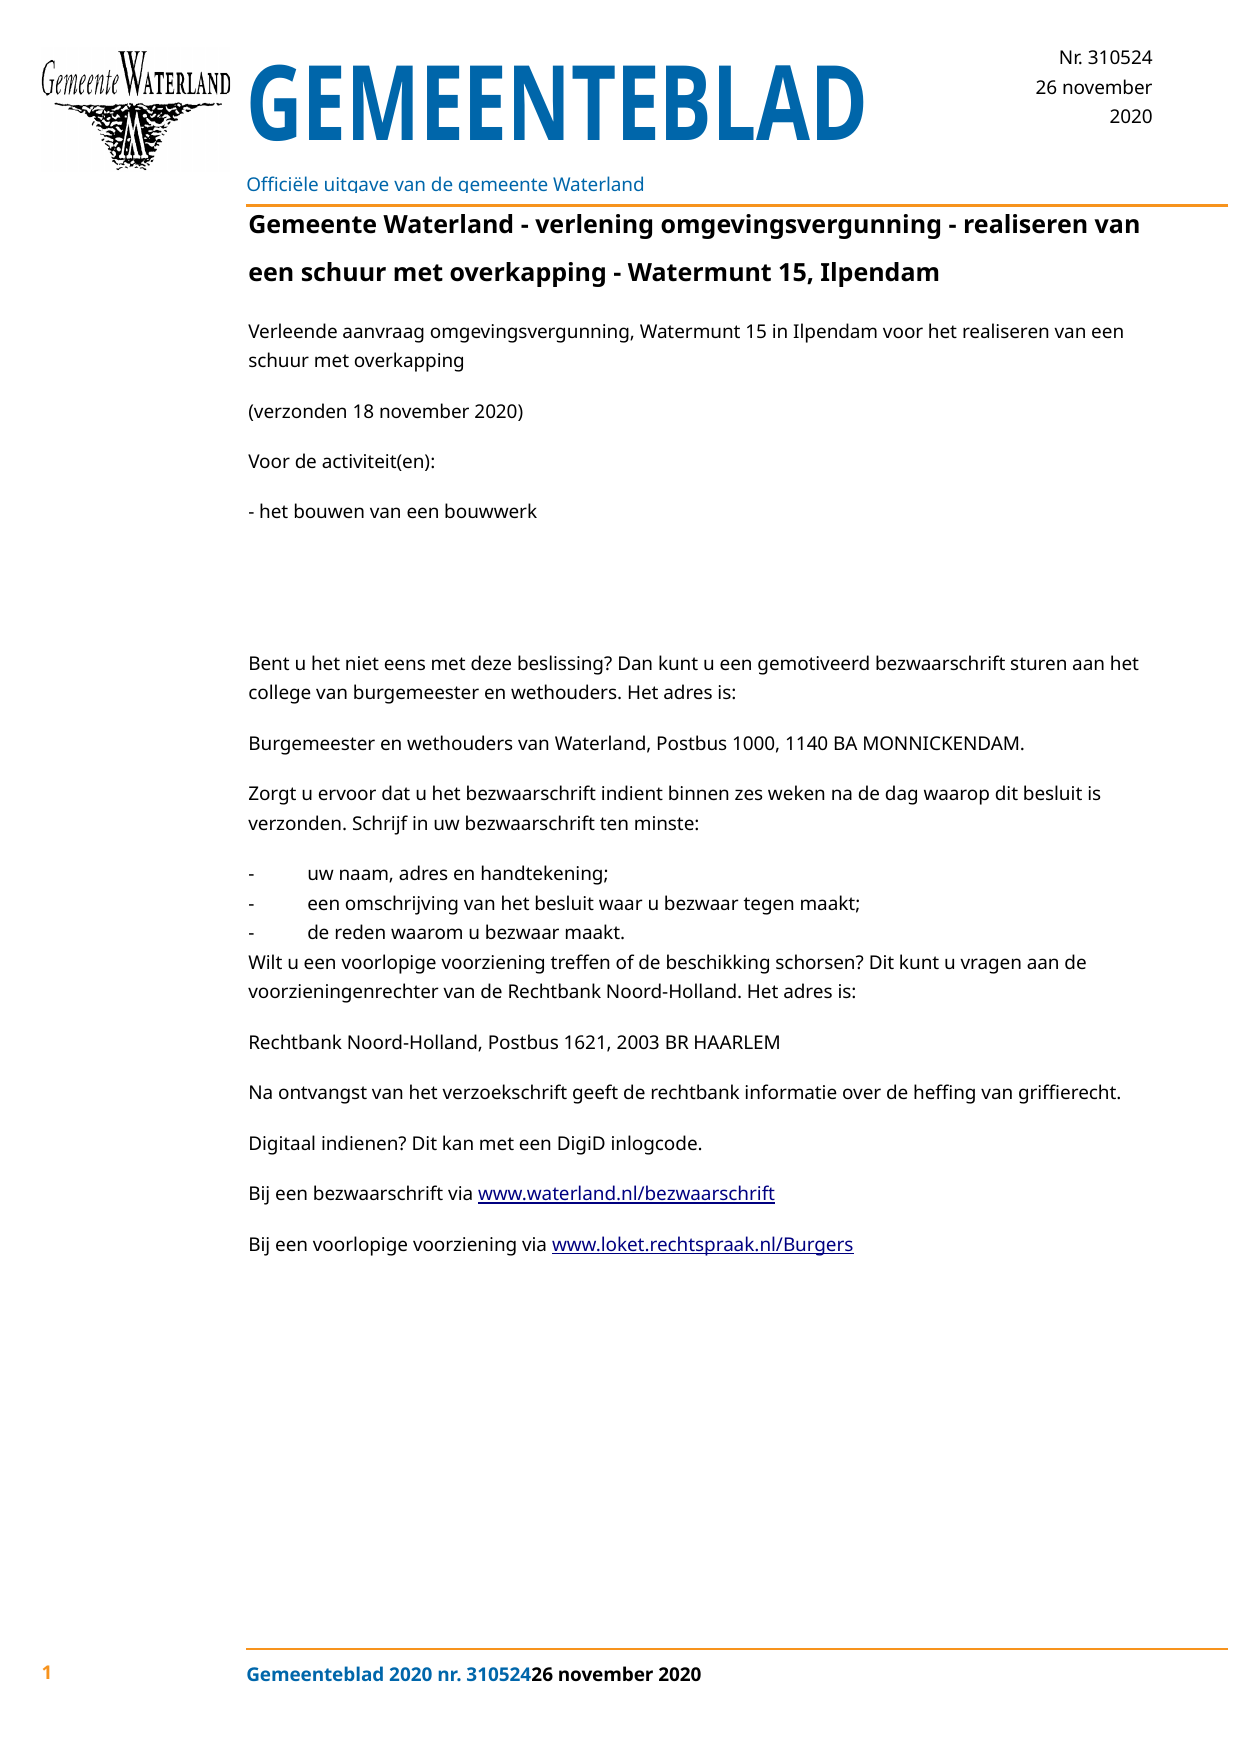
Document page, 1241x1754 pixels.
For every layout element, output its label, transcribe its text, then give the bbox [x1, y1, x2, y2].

text Verleende aanvraag omgevingsvergunning, Watermunt 15 in Ilpendam voor het realiseren van een schuur met overkapping [248, 318, 1152, 373]
text Gemeente Waterland - verlening omgevingsvergunning - realiseren van een schuur met overkapping - Watermunt 15, Ilpendam [248, 207, 1152, 288]
text Digitaal indienen? Dit kan met een DigiD inlogcode. [248, 1130, 1152, 1156]
text Wilt u een voorlopige voorziening treffen of de beschikking schorsen? Dit kunt u vragen aan de voorzieningenrechter van de Rechtbank Noord-Holland. Het adres is: [248, 949, 1152, 1004]
text (verzonden 18 november 2020) [248, 398, 1152, 424]
list een omschrijving van het besluit waar u bezwaar tegen maakt; [248, 890, 1152, 916]
text - het bouwen van een bouwwerk [248, 499, 1152, 524]
text Bent u het niet eens met deze beslissing? Dan kunt u een gemotiveerd bezwaarschrift sturen aan het college van burgemeester en wethouders. Het adres is: [248, 650, 1152, 705]
list de reden waarom u bezwaar maakt. [248, 919, 1152, 945]
list uw naam, adres en handtekening; [248, 860, 1152, 886]
text Burgemeester en wethouders van Waterland, Postbus 1000, 1140 BA MONNICKENDAM. [248, 730, 1152, 756]
text Voor de activiteit(en): [248, 448, 1152, 474]
text Rechtbank Noord-Holland, Postbus 1621, 2003 BR HAARLEM [248, 1029, 1152, 1055]
text Bij een bezwaarschrift via www.waterland.nl/bezwaarschrift [248, 1180, 1152, 1206]
picture [41, 47, 231, 172]
text Bij een voorlopige voorziening via www.loket.rechtspraak.nl/Burgers [248, 1231, 1152, 1257]
text Na ontvangst van het verzoekschrift geeft de rechtbank informatie over de heffing van griffierecht. [248, 1079, 1152, 1105]
text Zorgt u ervoor dat u het bezwaarschrift indient binnen zes weken na de dag waarop dit besluit is verzonden. Schrijf in uw bezwaarschrift ten minste: [248, 780, 1152, 836]
